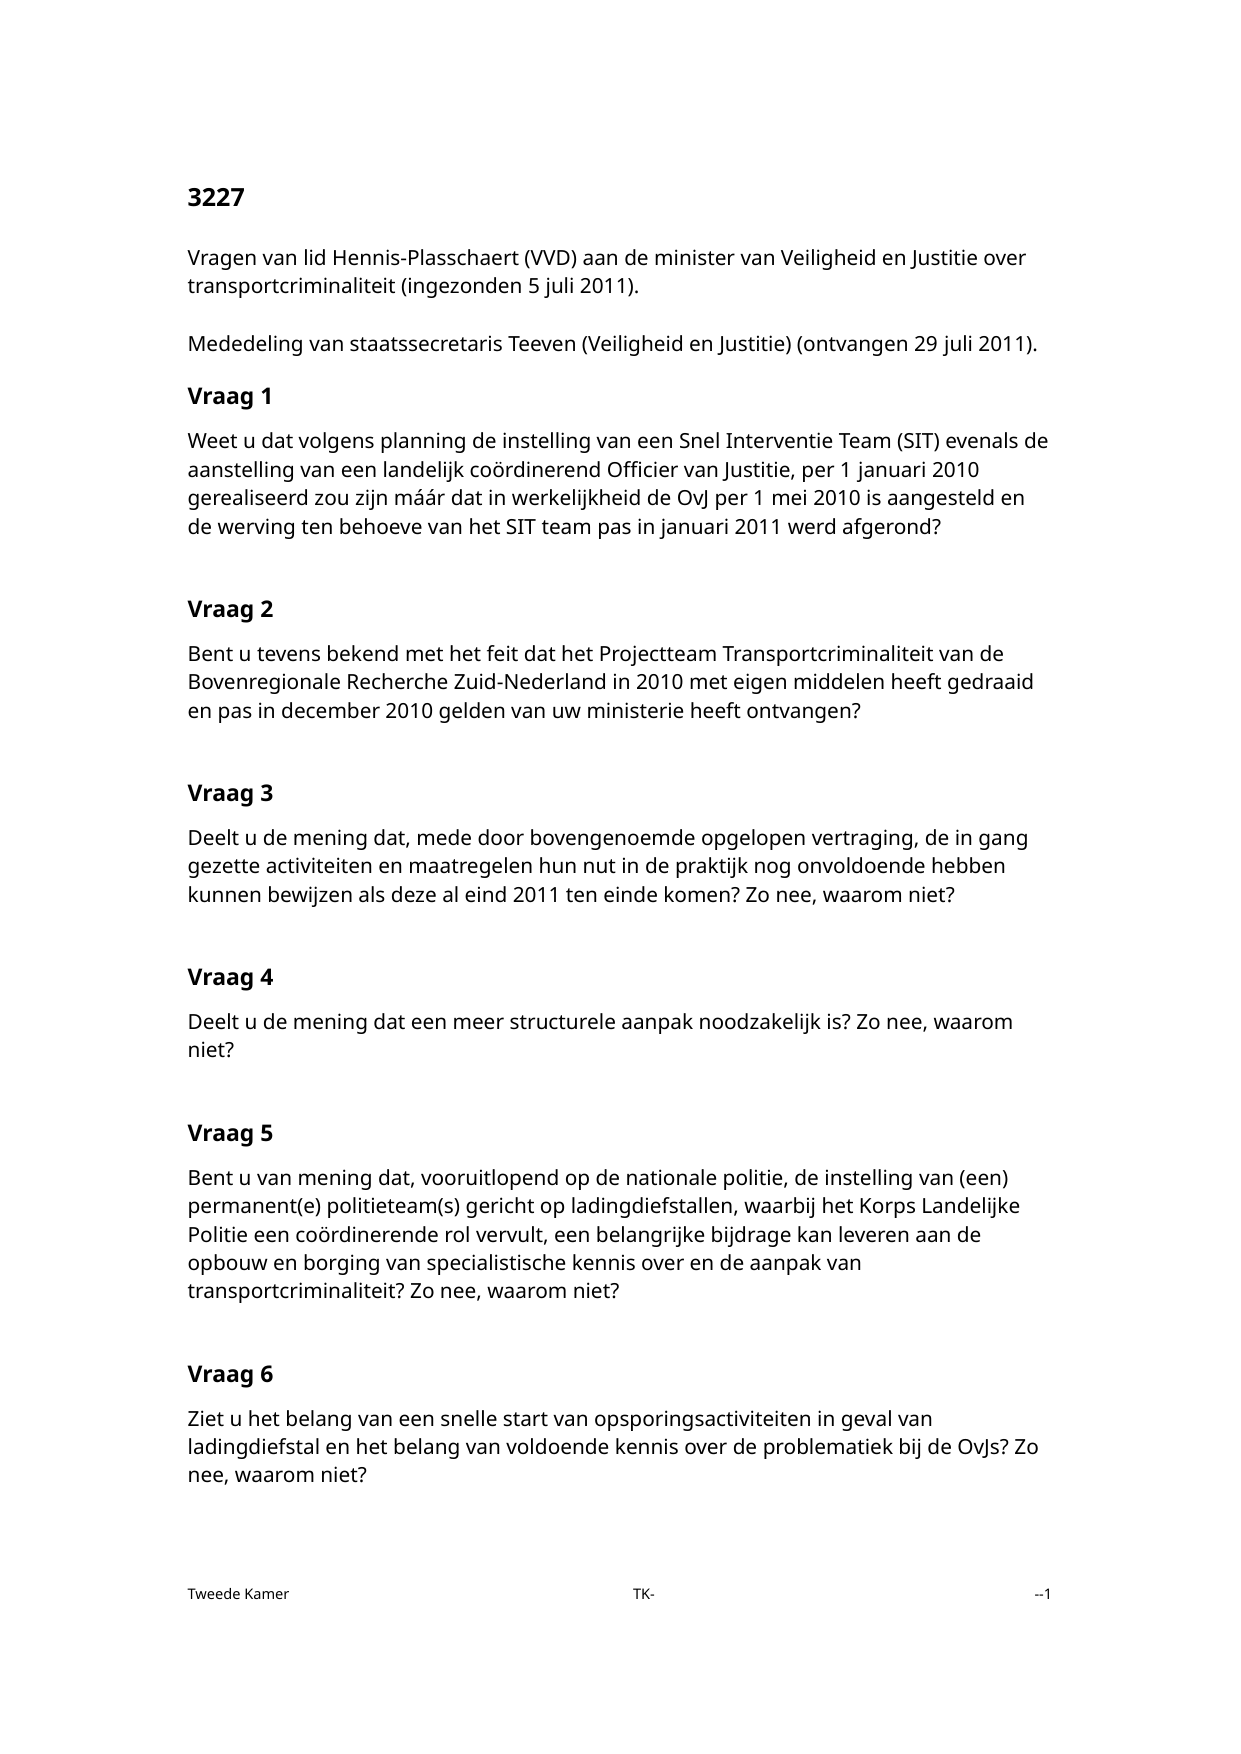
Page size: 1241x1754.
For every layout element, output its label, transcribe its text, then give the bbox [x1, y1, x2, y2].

text 3227 [187, 179, 1053, 213]
subtitle Vraag 5 [187, 1117, 1053, 1148]
text Vragen van lid Hennis-Plasschaert (VVD) aan de minister van Veiligheid en Justitie over transportcriminaliteit (ingezonden 5 juli 2011). [187, 243, 1053, 300]
text Deelt u de mening dat, mede door bovengenoemde opgelopen vertraging, de in gang gezette activiteiten en maatregelen hun nut in de praktijk nog onvoldoende hebben kunnen bewijzen als deze al eind 2011 ten einde komen? Zo nee, waarom niet? [187, 823, 1053, 908]
text Weet u dat volgens planning de instelling van een Snel Interventie Team (SIT) evenals de aanstelling van een landelijk coördinerend Officier van Justitie, per 1 januari 2010 gerealiseerd zou zijn máár dat in werkelijkheid de OvJ per 1 mei 2010 is aangesteld en de werving ten behoeve van het SIT team pas in januari 2011 werd afgerond? [187, 427, 1053, 540]
text Bent u van mening dat, vooruitlopend op de nationale politie, de instelling van (een) permanent(e) politieteam(s) gericht op ladingdiefstallen, waarbij het Korps Landelijke Politie een coördinerende rol vervult, een belangrijke bijdrage kan leveren aan de opbouw en borging van specialistische kennis over en de aanpak van transportcriminaliteit? Zo nee, waarom niet? [187, 1163, 1053, 1305]
text Ziet u het belang van een snelle start van opsporingsactiviteiten in geval van ladingdiefstal en het belang van voldoende kennis over de problematiek bij de OvJs? Zo nee, waarom niet? [187, 1404, 1053, 1489]
subtitle Vraag 3 [187, 777, 1053, 808]
subtitle Vraag 2 [187, 593, 1053, 624]
text Deelt u de mening dat een meer structurele aanpak noodzakelijk is? Zo nee, waarom niet? [187, 1007, 1053, 1064]
text Bent u tevens bekend met het feit dat het Projectteam Transportcriminaliteit van de Bovenregionale Recherche Zuid-Nederland in 2010 met eigen middelen heeft gedraaid en pas in december 2010 gelden van uw ministerie heeft ontvangen? [187, 639, 1053, 724]
subtitle Vraag 6 [187, 1357, 1053, 1389]
text Mededeling van staatssecretaris Teeven (Veiligheid en Justitie) (ontvangen 29 juli 2011). [187, 329, 1053, 358]
subtitle Vraag 4 [187, 961, 1053, 992]
subtitle Vraag 1 [187, 380, 1053, 412]
